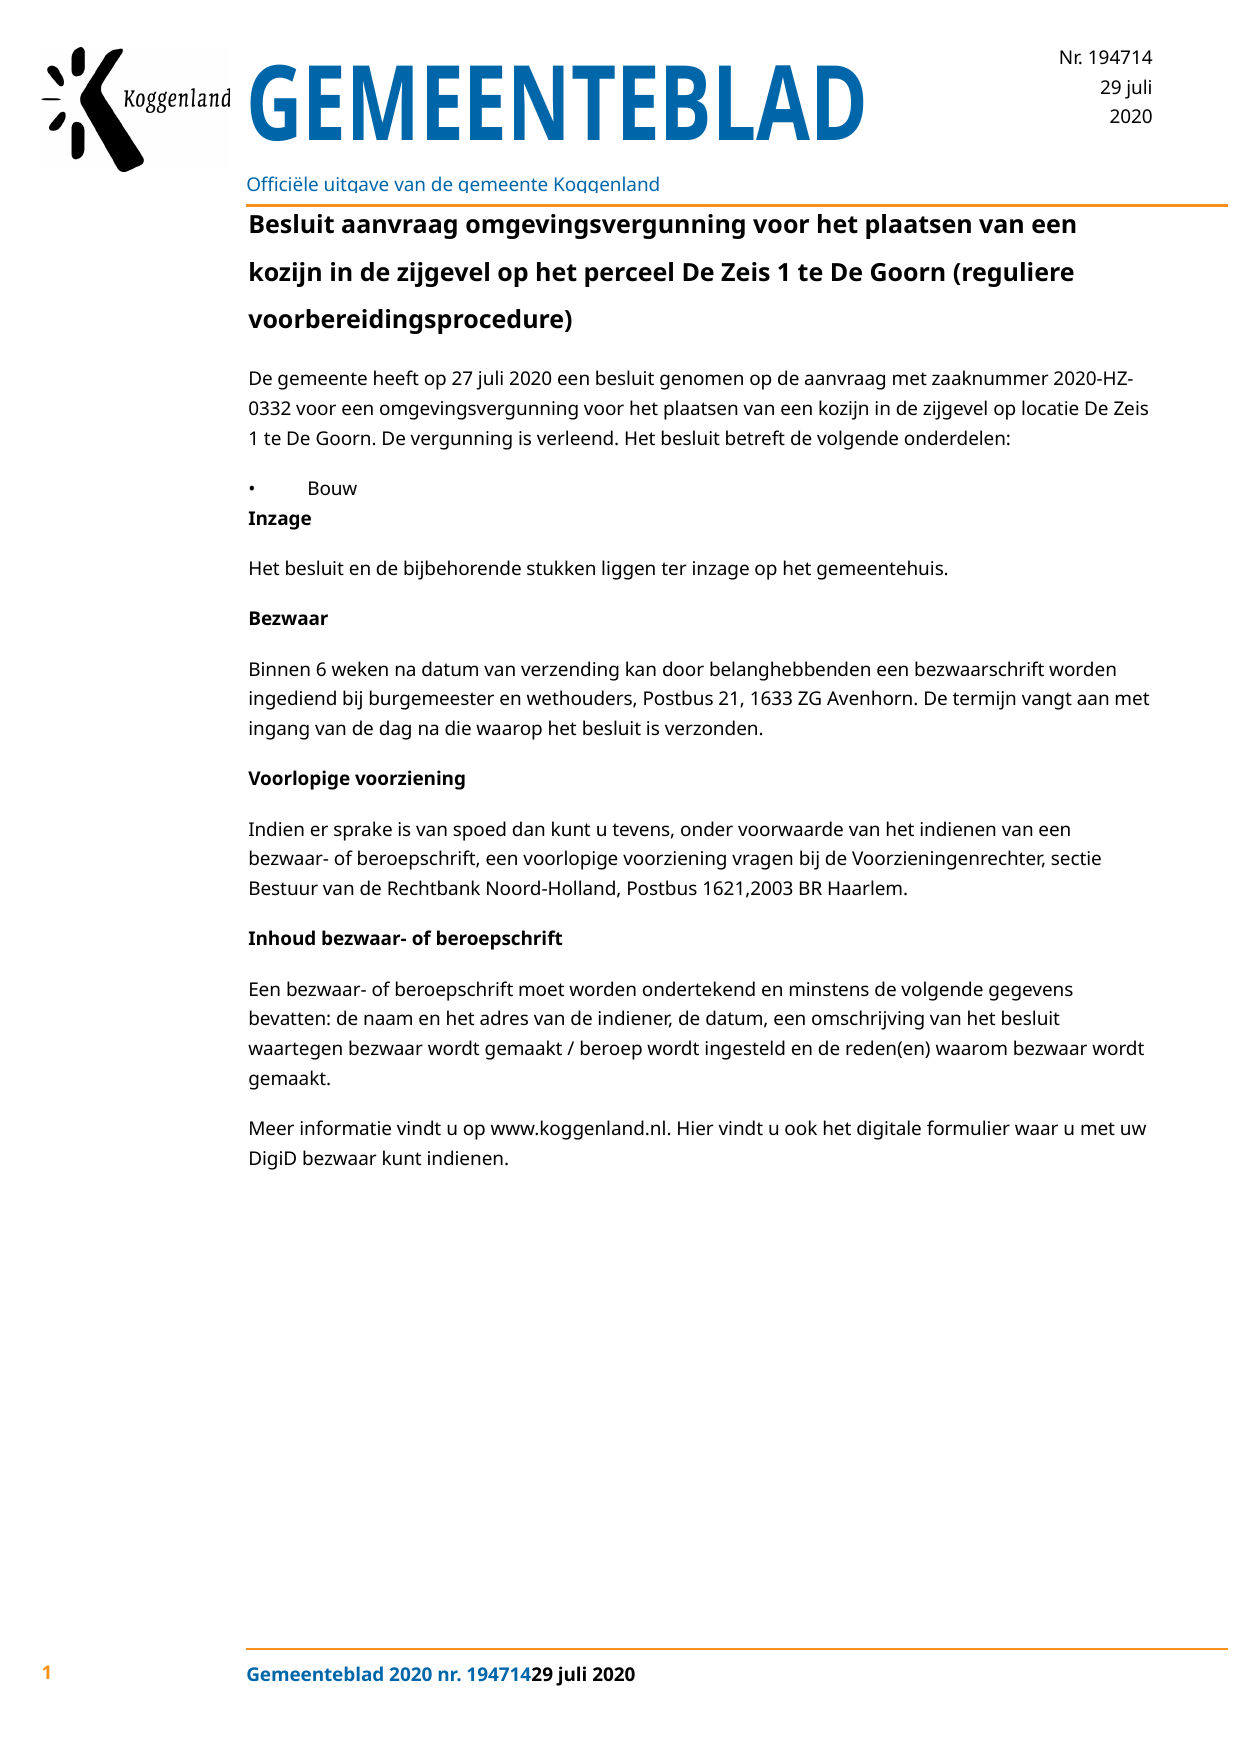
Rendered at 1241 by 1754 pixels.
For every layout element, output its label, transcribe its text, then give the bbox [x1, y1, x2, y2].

text Bezwaar [248, 606, 1152, 631]
text Indien er sprake is van spoed dan kunt u tevens, onder voorwaarde van het indienen van een bezwaar- of beroepschrift, een voorlopige voorziening vragen bij de Voorzieningenrechter, sectie Bestuur van de Rechtbank Noord-Holland, Postbus 1621,2003 BR Haarlem. [248, 816, 1152, 901]
text Het besluit en de bijbehorende stukken liggen ter inzage op het gemeentehuis. [248, 555, 1152, 581]
text Meer informatie vindt u op www.koggenland.nl. Hier vindt u ook het digitale formulier waar u met uw DigiD bezwaar kunt indienen. [248, 1115, 1152, 1170]
text Binnen 6 weken na datum van verzending kan door belanghebbenden een bezwaarschrift worden ingediend bij burgemeester en wethouders, Postbus 21, 1633 ZG Avenhorn. De termijn vangt aan met ingang van de dag na die waarop het besluit is verzonden. [248, 656, 1152, 741]
text Inhoud bezwaar- of beroepschrift [248, 926, 1152, 951]
text Inzage [248, 505, 1152, 530]
picture [41, 47, 231, 172]
text Voorlopige voorziening [248, 766, 1152, 791]
list Bouw [248, 475, 1152, 501]
text Een bezwaar- of beroepschrift moet worden ondertekend en minstens de volgende gegevens bevatten: de naam en het adres van de indiener, de datum, een omschrijving van het besluit waartegen bezwaar wordt gemaakt / beroep wordt ingesteld en de reden(en) waarom bezwaar wordt gemaakt. [248, 976, 1152, 1090]
text Besluit aanvraag omgevingsvergunning voor het plaatsen van een kozijn in de zijgevel op het perceel De Zeis 1 te De Goorn (reguliere voorbereidingsprocedure) [248, 207, 1152, 336]
text De gemeente heeft op 27 juli 2020 een besluit genomen op de aanvraag met zaaknummer 2020-HZ-0332 voor een omgevingsvergunning voor het plaatsen van een kozijn in de zijgevel op locatie De Zeis 1 te De Goorn. De vergunning is verleend. Het besluit betreft de volgende onderdelen: [248, 366, 1152, 450]
